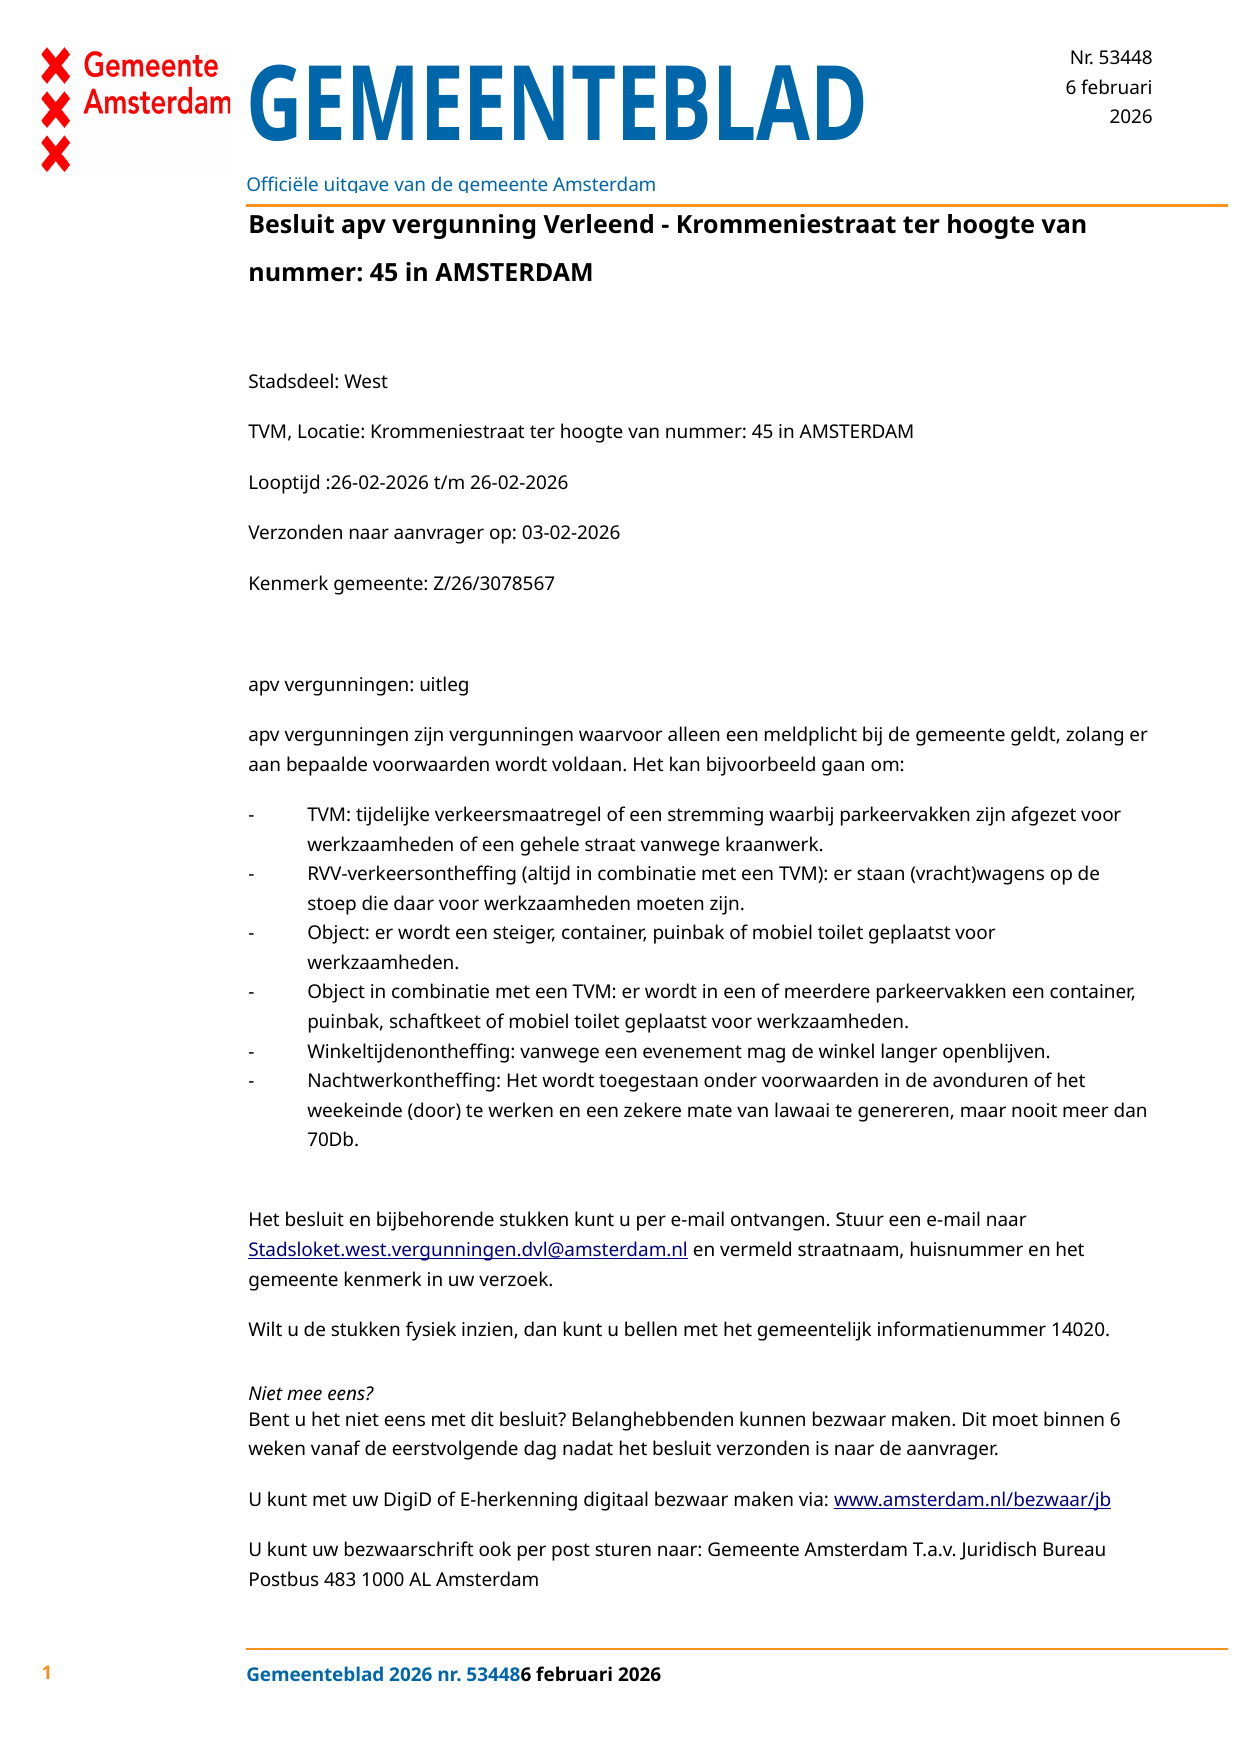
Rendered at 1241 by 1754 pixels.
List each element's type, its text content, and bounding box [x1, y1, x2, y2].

text U kunt uw bezwaarschrift ook per post sturen naar: Gemeente Amsterdam T.a.v. Juridisch Bureau Postbus 483 1000 AL Amsterdam [248, 1536, 1152, 1592]
text U kunt met uw DigiD of E-herkenning digitaal bezwaar maken via: www.amsterdam.nl/bezwaar/jb [248, 1486, 1152, 1512]
list Object in combinatie met een TVM: er wordt in een of meerdere parkeervakken een container, puinbak, schaftkeet of mobiel toilet geplaatst voor werkzaamheden. [248, 979, 1152, 1034]
list TVM: tijdelijke verkeersmaatregel of een stremming waarbij parkeervakken zijn afgezet voor werkzaamheden of een gehele straat vanwege kraanwerk. [248, 801, 1152, 857]
text Besluit apv vergunning Verleend - Krommeniestraat ter hoogte van nummer: 45 in AMSTERDAM [248, 207, 1152, 288]
text Stadsdeel: West [248, 368, 1152, 394]
text apv vergunningen: uitleg [248, 671, 1152, 697]
list Object: er wordt een steiger, container, puinbak of mobiel toilet geplaatst voor werkzaamheden. [248, 919, 1152, 975]
list Nachtwerkontheffing: Het wordt toegestaan onder voorwaarden in de avonduren of het weekeinde (door) te werken en een zekere mate van lawaai te genereren, maar nooit meer dan 70Db. [248, 1067, 1152, 1152]
picture [41, 47, 231, 172]
list Winkeltijdenontheffing: vanwege een evenement mag de winkel langer openblijven. [248, 1038, 1152, 1064]
text Kenmerk gemeente: Z/26/3078567 [248, 570, 1152, 596]
text Bent u het niet eens met dit besluit? Belanghebbenden kunnen bezwaar maken. Dit moet binnen 6 weken vanaf de eerstvolgende dag nadat het besluit verzonden is naar de aanvrager. [248, 1406, 1152, 1461]
text Wilt u de stukken fysiek inzien, dan kunt u bellen met het gemeentelijk informatienummer 14020. [248, 1316, 1152, 1342]
text Verzonden naar aanvrager op: 03-02-2026 [248, 519, 1152, 545]
text apv vergunningen zijn vergunningen waarvoor alleen een meldplicht bij de gemeente geldt, zolang er aan bepaalde voorwaarden wordt voldaan. Het kan bijvoorbeeld gaan om: [248, 721, 1152, 777]
list RVV-verkeersontheffing (altijd in combinatie met een TVM): er staan (vracht)wagens op de stoep die daar voor werkzaamheden moeten zijn. [248, 860, 1152, 916]
text Niet mee eens? [248, 1380, 1152, 1406]
text TVM, Locatie: Krommeniestraat ter hoogte van nummer: 45 in AMSTERDAM [248, 419, 1152, 444]
text Looptijd :26-02-2026 t/m 26-02-2026 [248, 469, 1152, 495]
text Het besluit en bijbehorende stukken kunt u per e-mail ontvangen. Stuur een e-mail naar Stadsloket.west.vergunningen.dvl@amsterdam.nl en vermeld straatnaam, huisnummer en het gemeente kenmerk in uw verzoek. [248, 1207, 1152, 1292]
